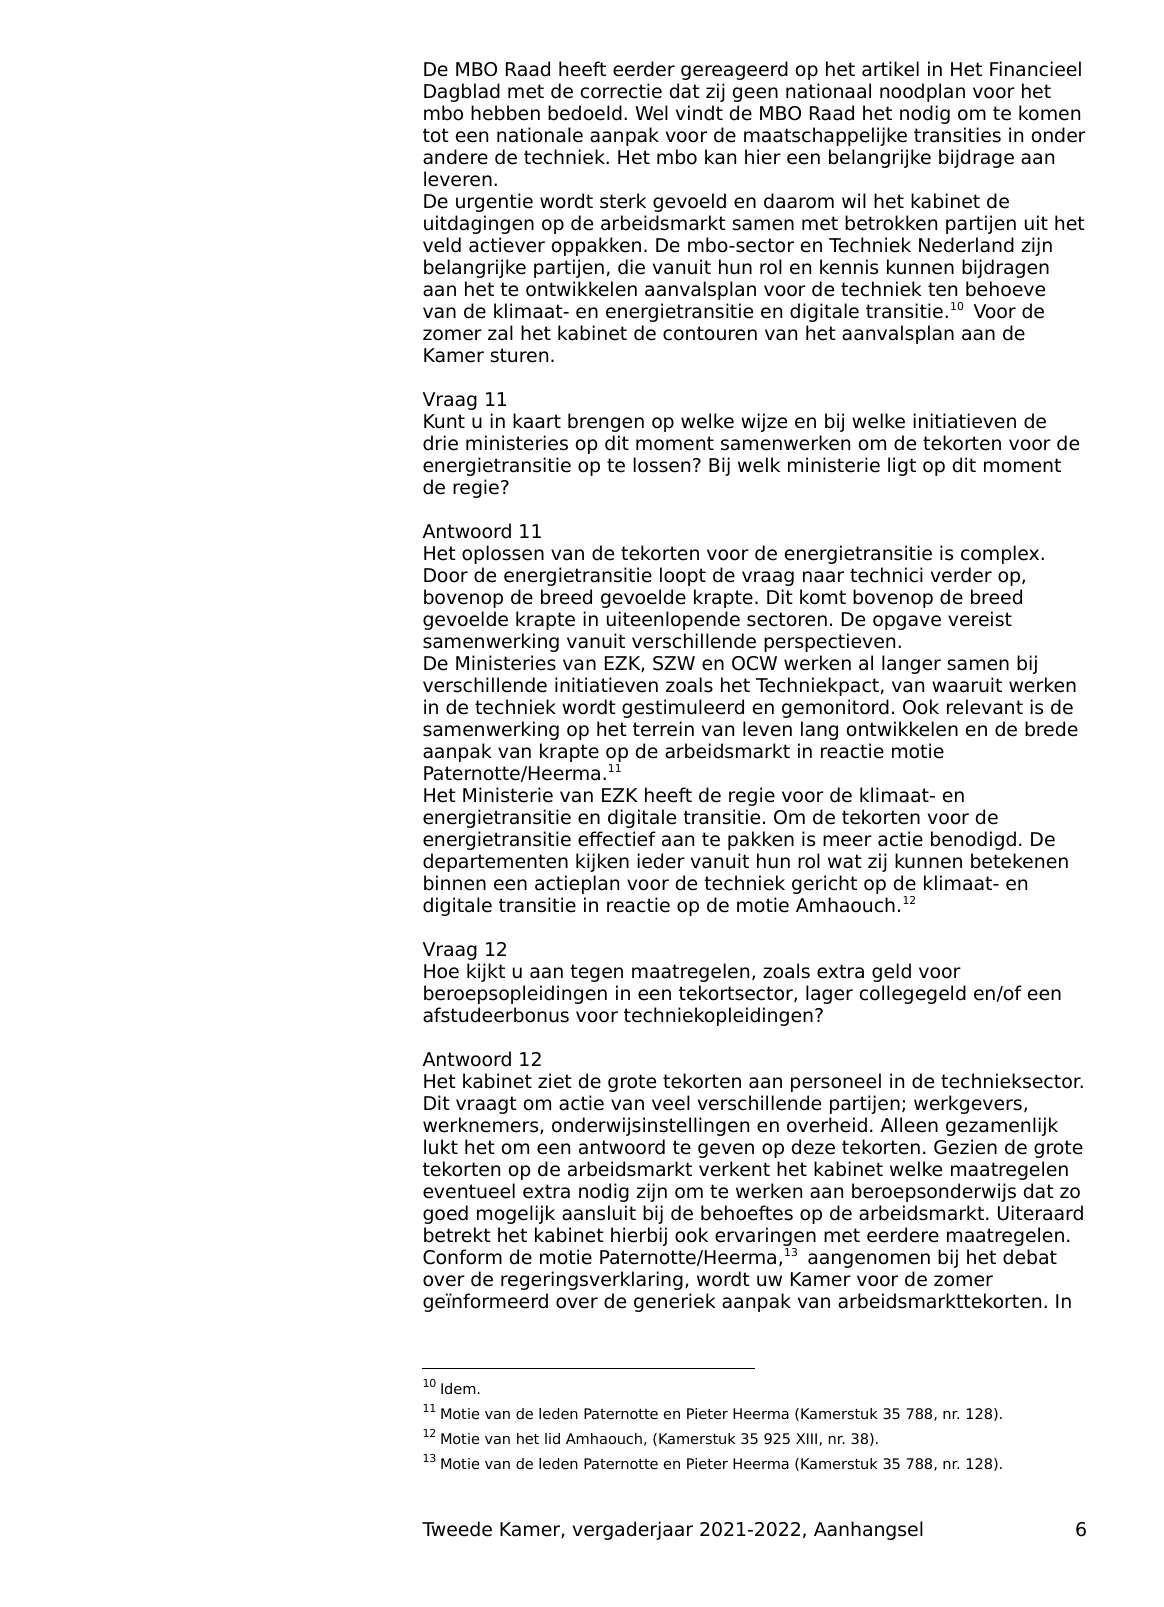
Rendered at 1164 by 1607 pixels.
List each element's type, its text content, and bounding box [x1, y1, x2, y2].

text Antwoord 12 [422, 1049, 1087, 1071]
text Kunt u in kaart brengen op welke wijze en bij welke initiatieven de drie ministeries op dit moment samenwerken om de tekorten voor de energietransitie op te lossen? Bij welk ministerie ligt op dit moment de regie? [422, 411, 1087, 499]
text Hoe kijkt u aan tegen maatregelen, zoals extra geld voor beroepsopleidingen in een tekortsector, lager collegegeld en/of een afstudeerbonus voor techniekopleidingen? [422, 961, 1087, 1027]
text Het Ministerie van EZK heeft de regie voor de klimaat- en energietransitie en digitale transitie. Om de tekorten voor de energietransitie effectief aan te pakken is meer actie benodigd. De departementen kijken ieder vanuit hun rol wat zij kunnen betekenen binnen een actieplan voor de techniek gericht op de klimaat- en digitale transitie in reactie op de motie Amhaouch. [422, 785, 1087, 917]
text De urgentie wordt sterk gevoeld en daarom wil het kabinet de uitdagingen op de arbeidsmarkt samen met betrokken partijen uit het veld actiever oppakken. De mbo-sector en Techniek Nederland zijn belangrijke partijen, die vanuit hun rol en kennis kunnen bijdragen aan het te ontwikkelen aanvalsplan voor de techniek ten behoeve van de klimaat- en energietransitie en digitale transitie. Voor de zomer zal het kabinet de contouren van het aanvalsplan aan de Kamer sturen. [422, 191, 1087, 367]
text Het kabinet ziet de grote tekorten aan personeel in de technieksector. Dit vraagt om actie van veel verschillende partijen; werkgevers, werknemers, onderwijsinstellingen en overheid. Alleen gezamenlijk lukt het om een antwoord te geven op deze tekorten. Gezien de grote tekorten op de arbeidsmarkt verkent het kabinet welke maatregelen eventueel extra nodig zijn om te werken aan beroepsonderwijs dat zo goed mogelijk aansluit bij de behoeftes op de arbeidsmarkt. Uiteraard betrekt het kabinet hierbij ook ervaringen met eerdere maatregelen. Conform de motie Paternotte/Heerma, aangenomen bij het debat over de regeringsverklaring, wordt uw Kamer voor de zomer geïnformeerd over de generiek aanpak van arbeidsmarkttekorten. In [422, 1071, 1087, 1313]
text Idem. [422, 1377, 1087, 1399]
text Motie van het lid Amhaouch, (Kamerstuk 35 925 XIII, nr. 38). [422, 1427, 1087, 1449]
text Vraag 12 [422, 939, 1087, 961]
text Vraag 11 [422, 389, 1087, 411]
text Antwoord 11 [422, 521, 1087, 543]
text Het oplossen van de tekorten voor de energietransitie is complex. Door de energietransitie loopt de vraag naar technici verder op, bovenop de breed gevoelde krapte. Dit komt bovenop de breed gevoelde krapte in uiteenlopende sectoren. De opgave vereist samenwerking vanuit verschillende perspectieven. [422, 543, 1087, 653]
text De Ministeries van EZK, SZW en OCW werken al langer samen bij verschillende initiatieven zoals het Techniekpact, van waaruit werken in de techniek wordt gestimuleerd en gemonitord. Ook relevant is de samenwerking op het terrein van leven lang ontwikkelen en de brede aanpak van krapte op de arbeidsmarkt in reactie motie Paternotte/Heerma. [422, 653, 1087, 785]
text De MBO Raad heeft eerder gereageerd op het artikel in Het Financieel Dagblad met de correctie dat zij geen nationaal noodplan voor het mbo hebben bedoeld. Wel vindt de MBO Raad het nodig om te komen tot een nationale aanpak voor de maatschappelijke transities in onder andere de techniek. Het mbo kan hier een belangrijke bijdrage aan leveren. [422, 59, 1087, 191]
text Motie van de leden Paternotte en Pieter Heerma (Kamerstuk 35 788, nr. 128). [422, 1452, 1087, 1474]
text Motie van de leden Paternotte en Pieter Heerma (Kamerstuk 35 788, nr. 128). [422, 1402, 1087, 1424]
